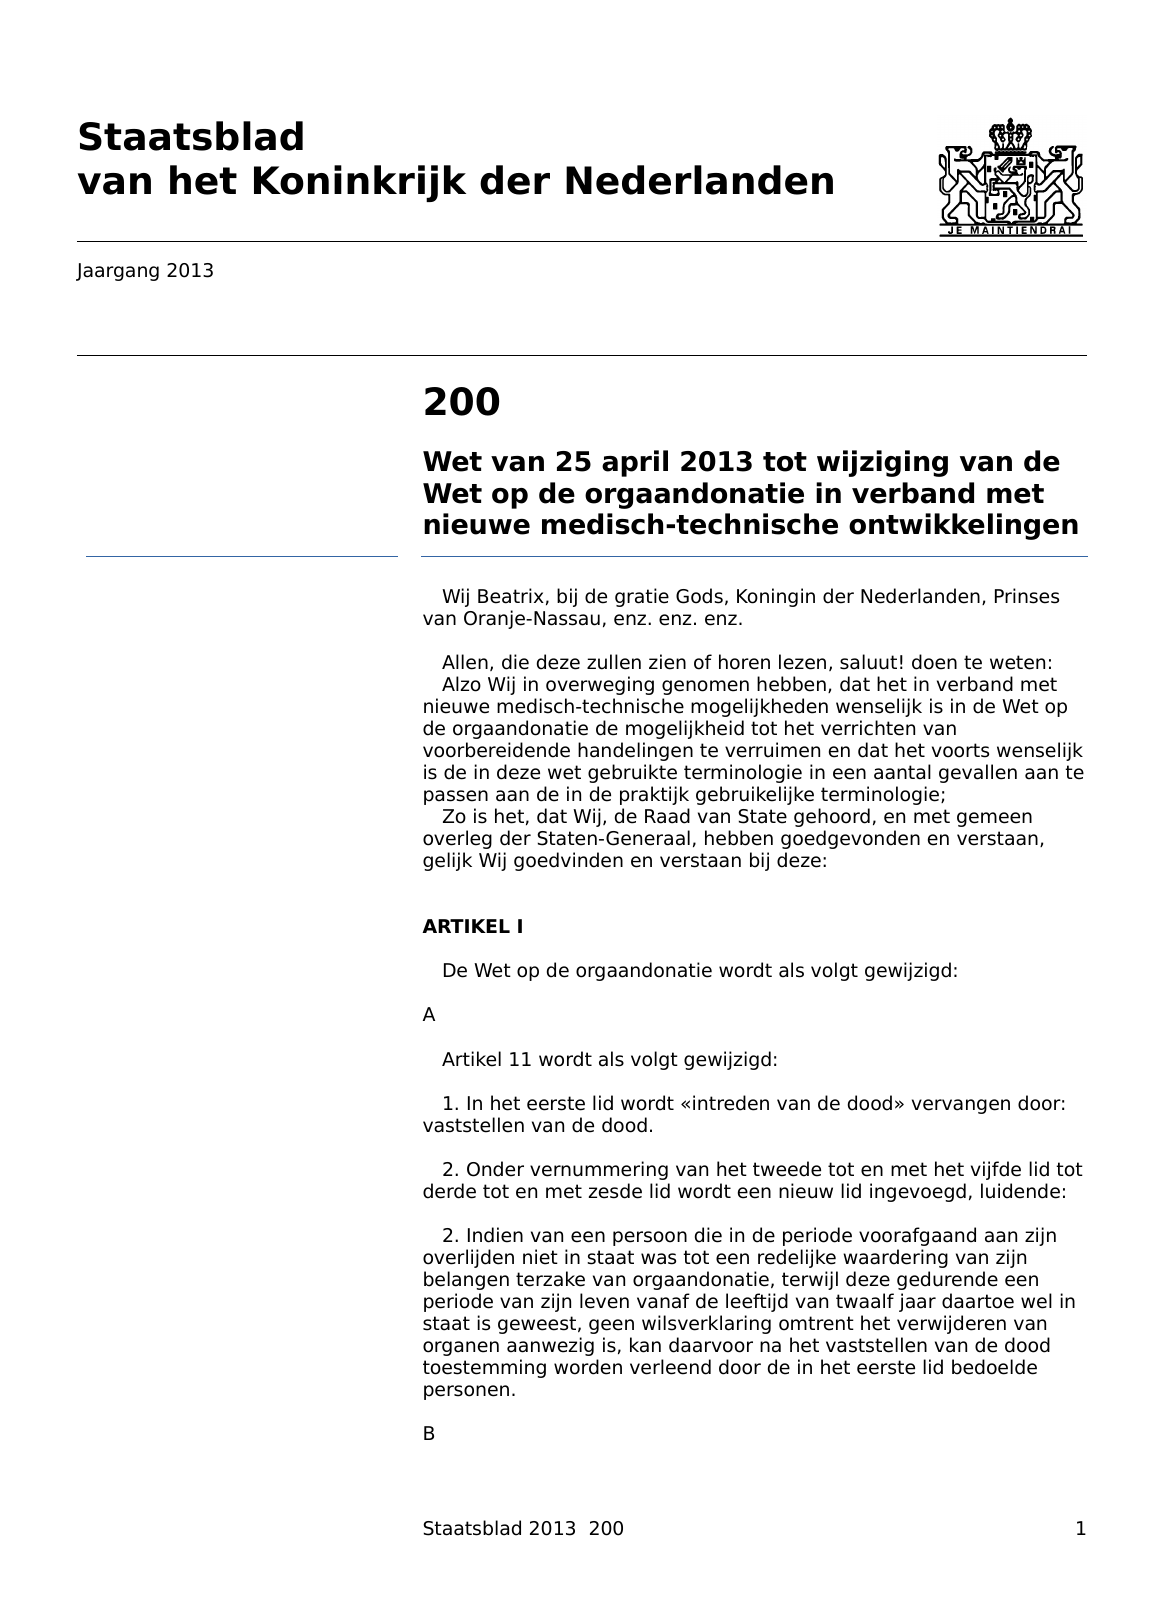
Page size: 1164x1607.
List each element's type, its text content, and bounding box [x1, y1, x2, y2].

subtitle ARTIKEL I [422, 916, 1087, 938]
text Alzo Wij in overweging genomen hebben, dat het in verband met nieuwe medisch-technische mogelijkheden wenselijk is in de Wet op de orgaandonatie de mogelijkheid tot het verrichten van voorbereidende handelingen te verruimen en dat het voorts wenselijk is de in deze wet gebruikte terminologie in een aantal gevallen aan te passen aan de in de praktijk gebruikelijke terminologie; [422, 674, 1087, 806]
table_header [886, 100, 1087, 241]
table_cell Jaargang 2013 [77, 242, 1087, 355]
text Wij Beatrix, bij de gratie Gods, Koningin der Nederlanden, Prinses van Oranje-Nassau, enz. enz. enz. [422, 586, 1087, 629]
picture [936, 115, 1087, 240]
table_header Staatsblad van het Koninkrijk der Nederlanden [77, 100, 886, 241]
text A [422, 1004, 1087, 1026]
text De Wet op de orgaandonatie wordt als volgt gewijzigd: [422, 960, 1087, 982]
text 2. Onder vernummering van het tweede tot en met het vijfde lid tot derde tot en met zesde lid wordt een nieuw lid ingevoegd, luidende: [422, 1159, 1087, 1203]
text 2. Indien van een persoon die in de periode voorafgaand aan zijn overlijden niet in staat was tot een redelijke waardering van zijn belangen terzake van orgaandonatie, terwijl deze gedurende een periode van zijn leven vanaf de leeftijd van twaalf jaar daartoe wel in staat is geweest, geen wilsverklaring omtrent het verwijderen van organen aanwezig is, kan daarvoor na het vaststellen van de dood toestemming worden verleend door de in het eerste lid bedoelde personen. [422, 1225, 1087, 1401]
text Wet van 25 april 2013 tot wijziging van de Wet op de orgaandonatie in verband met nieuwe medisch-technische ontwikkelingen [422, 447, 1087, 541]
text Allen, die deze zullen zien of horen lezen, saluut! doen te weten: [422, 652, 1087, 674]
text B [422, 1423, 1087, 1445]
text 1. In het eerste lid wordt «intreden van de dood» vervangen door: vaststellen van de dood. [422, 1093, 1087, 1137]
subtitle 200 [422, 381, 1087, 424]
text Artikel 11 wordt als volgt gewijzigd: [422, 1048, 1087, 1070]
text Zo is het, dat Wij, de Raad van State gehoord, en met gemeen overleg der Staten-Generaal, hebben goedgevonden en verstaan, gelijk Wij goedvinden en verstaan bij deze: [422, 806, 1087, 872]
